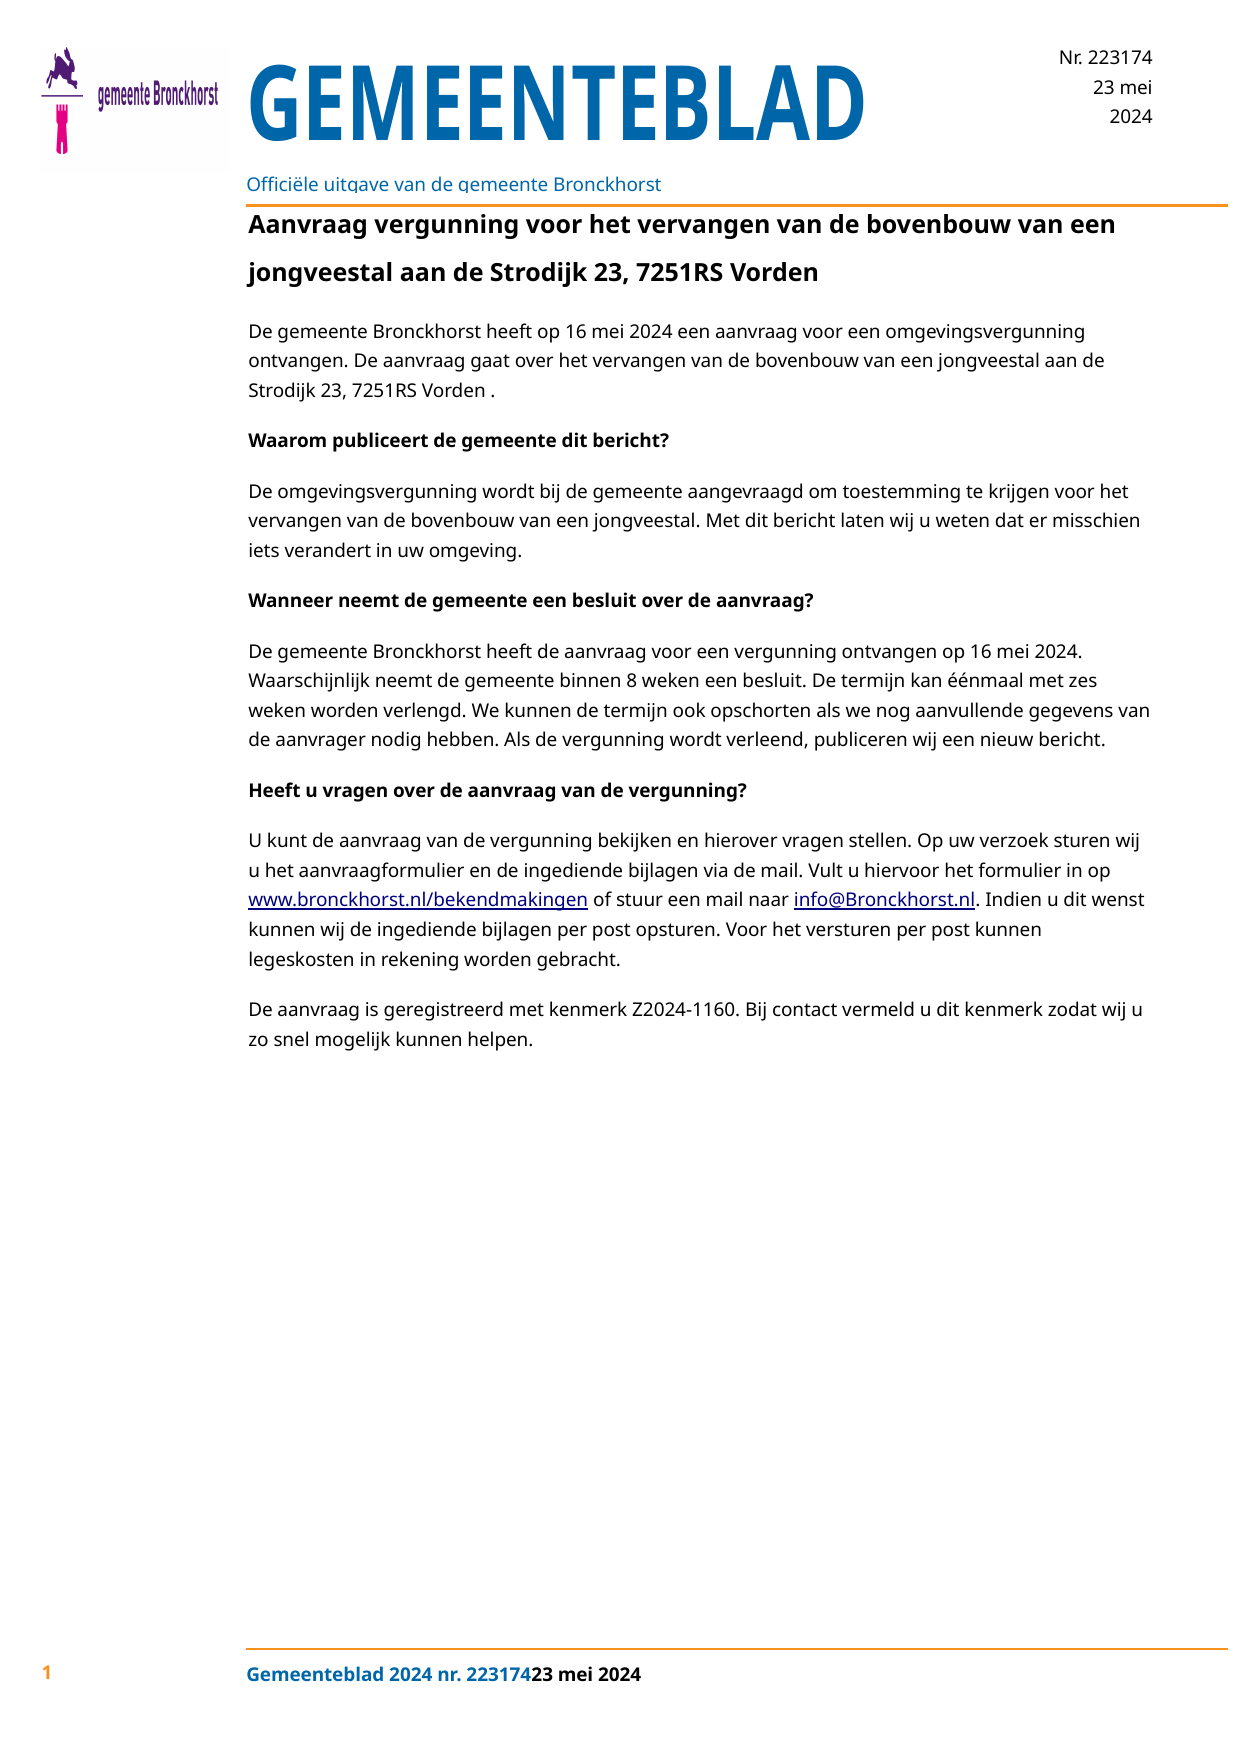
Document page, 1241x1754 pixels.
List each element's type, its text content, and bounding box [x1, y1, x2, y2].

text Aanvraag vergunning voor het vervangen van de bovenbouw van een jongveestal aan de Strodijk 23, 7251RS Vorden [248, 207, 1152, 288]
text U kunt de aanvraag van de vergunning bekijken en hierover vragen stellen. Op uw verzoek sturen wij u het aanvraagformulier en de ingediende bijlagen via de mail. Vult u hiervoor het formulier in op www.bronckhorst.nl/bekendmakingen of stuur een mail naar info@Bronckhorst.nl. Indien u dit wenst kunnen wij de ingediende bijlagen per post opsturen. Voor het versturen per post kunnen legeskosten in rekening worden gebracht. [248, 827, 1152, 972]
text Waarom publiceert de gemeente dit bericht? [248, 427, 1152, 453]
text De aanvraag is geregistreerd met kenmerk Z2024-1160. Bij contact vermeld u dit kenmerk zodat wij u zo snel mogelijk kunnen helpen. [248, 996, 1152, 1052]
text Heeft u vragen over de aanvraag van de vergunning? [248, 777, 1152, 803]
text De gemeente Bronckhorst heeft op 16 mei 2024 een aanvraag voor een omgevingsvergunning ontvangen. De aanvraag gaat over het vervangen van de bovenbouw van een jongveestal aan de Strodijk 23, 7251RS Vorden . [248, 318, 1152, 403]
text De gemeente Bronckhorst heeft de aanvraag voor een vergunning ontvangen op 16 mei 2024. Waarschijnlijk neemt de gemeente binnen 8 weken een besluit. De termijn kan éénmaal met zes weken worden verlengd. We kunnen de termijn ook opschorten als we nog aanvullende gegevens van de aanvrager nodig hebben. Als de vergunning wordt verleend, publiceren wij een nieuw bericht. [248, 638, 1152, 752]
text Wanneer neemt de gemeente een besluit over de aanvraag? [248, 587, 1152, 613]
text De omgevingsvergunning wordt bij de gemeente aangevraagd om toestemming te krijgen voor het vervangen van de bovenbouw van een jongveestal. Met dit bericht laten wij u weten dat er misschien iets verandert in uw omgeving. [248, 478, 1152, 563]
picture [41, 47, 231, 172]
